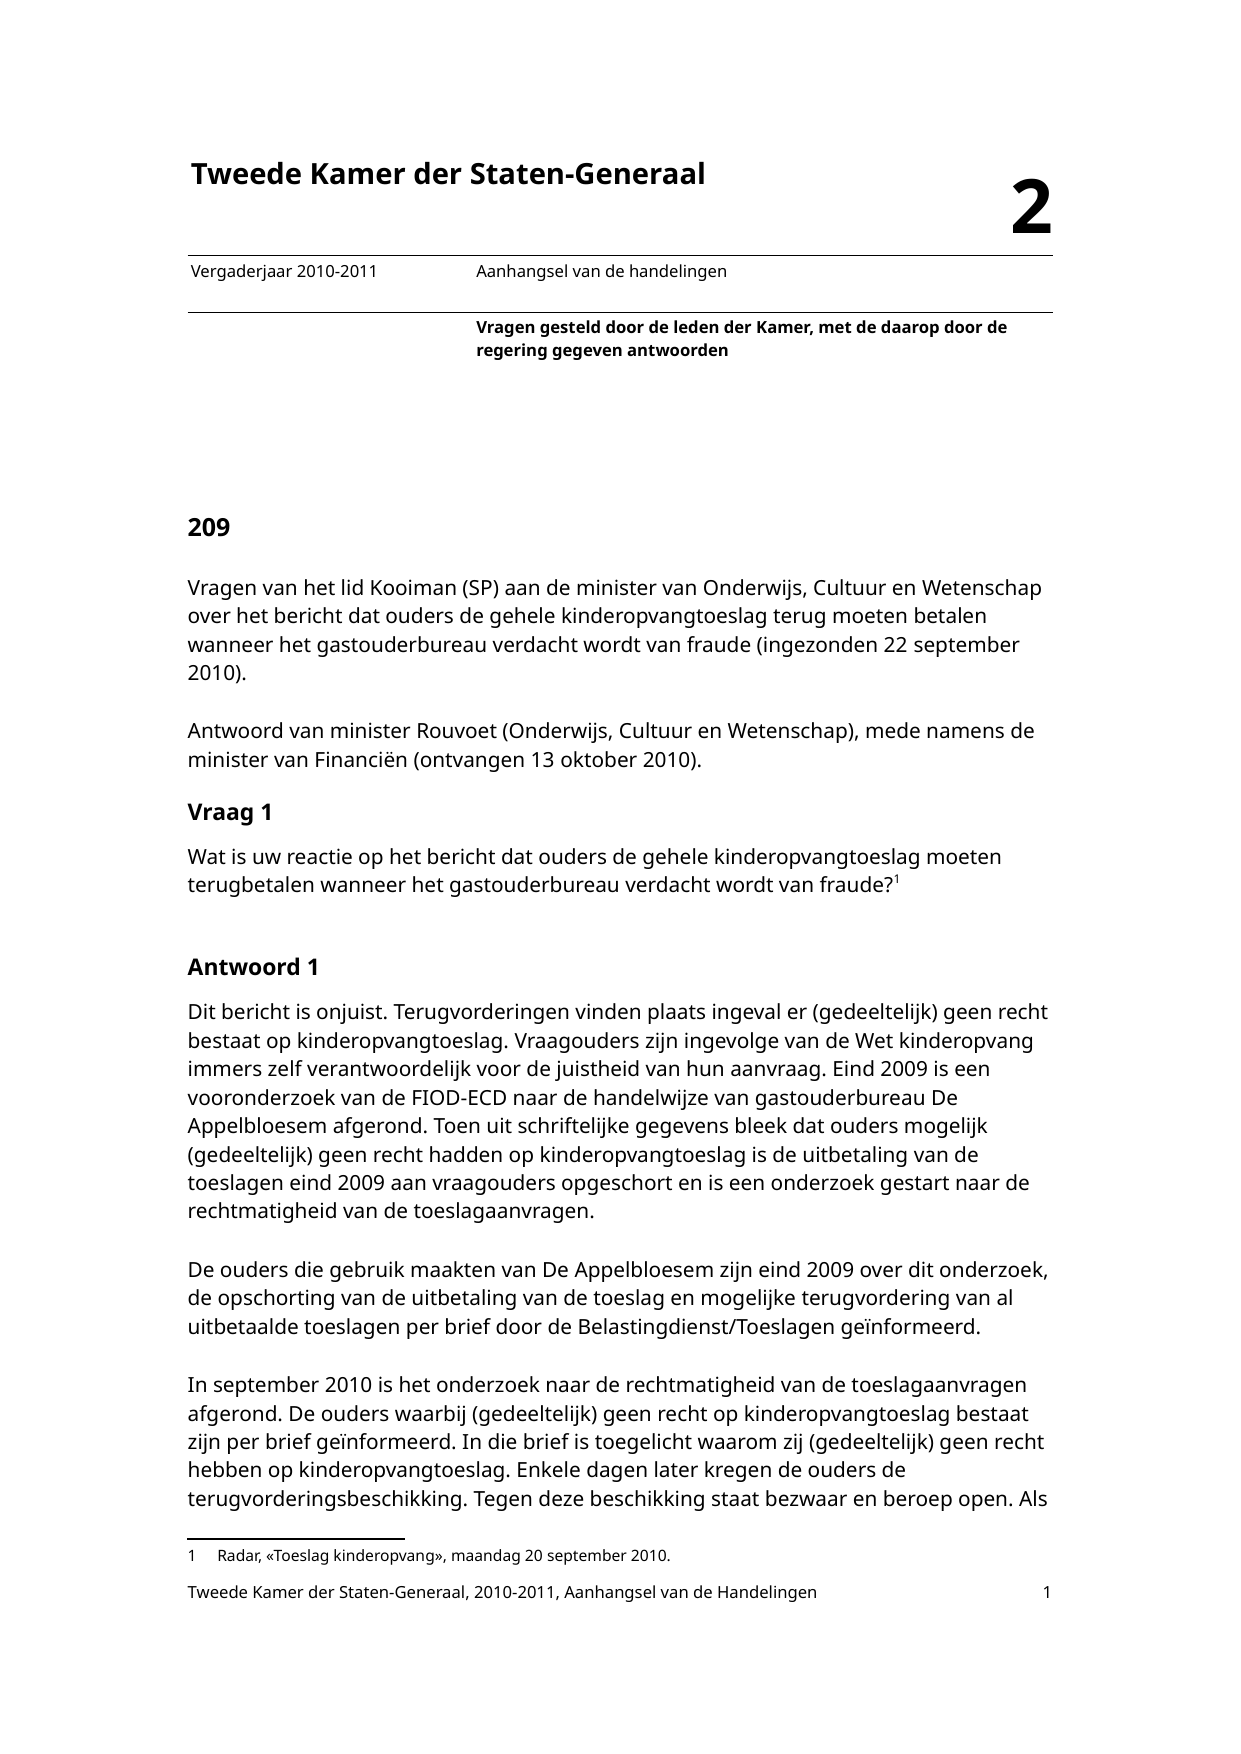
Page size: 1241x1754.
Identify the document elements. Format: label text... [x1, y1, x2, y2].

table_cell Aanhangsel van de handelingen [473, 256, 1053, 312]
table_cell Vragen gesteld door de leden der Kamer, met de daarop door de regering gegeven antwoorden [473, 313, 1053, 361]
subtitle Vraag 1 [187, 796, 1053, 827]
text 209 [187, 509, 1053, 543]
subtitle Antwoord 1 [187, 951, 1053, 982]
table_header 2 [880, 150, 1053, 255]
text Wat is uw reactie op het bericht dat ouders de gehele kinderopvangtoeslag moeten terugbetalen wanneer het gastouderbureau verdacht wordt van fraude? [187, 842, 1053, 899]
text Vragen van het lid Kooiman (SP) aan de minister van Onderwijs, Cultuur en Wetenschap over het bericht dat ouders de gehele kinderopvangtoeslag terug moeten betalen wanneer het gastouderbureau verdacht wordt van fraude (ingezonden 22 september 2010). [187, 573, 1053, 687]
text Radar, «Toeslag kinderopvang», maandag 20 september 2010. [187, 1538, 1053, 1566]
text Antwoord van minister Rouvoet (Onderwijs, Cultuur en Wetenschap), mede namens de minister van Financiën (ontvangen 13 oktober 2010). [187, 716, 1053, 773]
text De ouders die gebruik maakten van De Appelbloesem zijn eind 2009 over dit onderzoek, de opschorting van de uitbetaling van de toeslag en mogelijke terugvordering van al uitbetaalde toeslagen per brief door de Belastingdienst/Toeslagen geïnformeerd. [187, 1255, 1053, 1340]
table_cell [188, 313, 473, 361]
text Dit bericht is onjuist. Terugvorderingen vinden plaats ingeval er (gedeeltelijk) geen recht bestaat op kinderopvangtoeslag. Vraagouders zijn ingevolge van de Wet kinderopvang immers zelf verantwoordelijk voor de juistheid van hun aanvraag. Eind 2009 is een vooronderzoek van de FIOD-ECD naar de handelwijze van gastouderbureau De Appelbloesem afgerond. Toen uit schriftelijke gegevens bleek dat ouders mogelijk (gedeeltelijk) geen recht hadden op kinderopvangtoeslag is de uitbetaling van de toeslagen eind 2009 aan vraagouders opgeschort en is een onderzoek gestart naar de rechtmatigheid van de toeslagaanvragen. [187, 997, 1053, 1225]
text In september 2010 is het onderzoek naar de rechtmatigheid van de toeslagaanvragen afgerond. De ouders waarbij (gedeeltelijk) geen recht op kinderopvangtoeslag bestaat zijn per brief geïnformeerd. In die brief is toegelicht waarom zij (gedeeltelijk) geen recht hebben op kinderopvangtoeslag. Enkele dagen later kregen de ouders de terugvorderingsbeschikking. Tegen deze beschikking staat bezwaar en beroep open. Als [187, 1370, 1053, 1512]
table_header Tweede Kamer der Staten-Generaal [188, 150, 879, 255]
table_cell Vergaderjaar 2010-2011 [188, 256, 473, 312]
